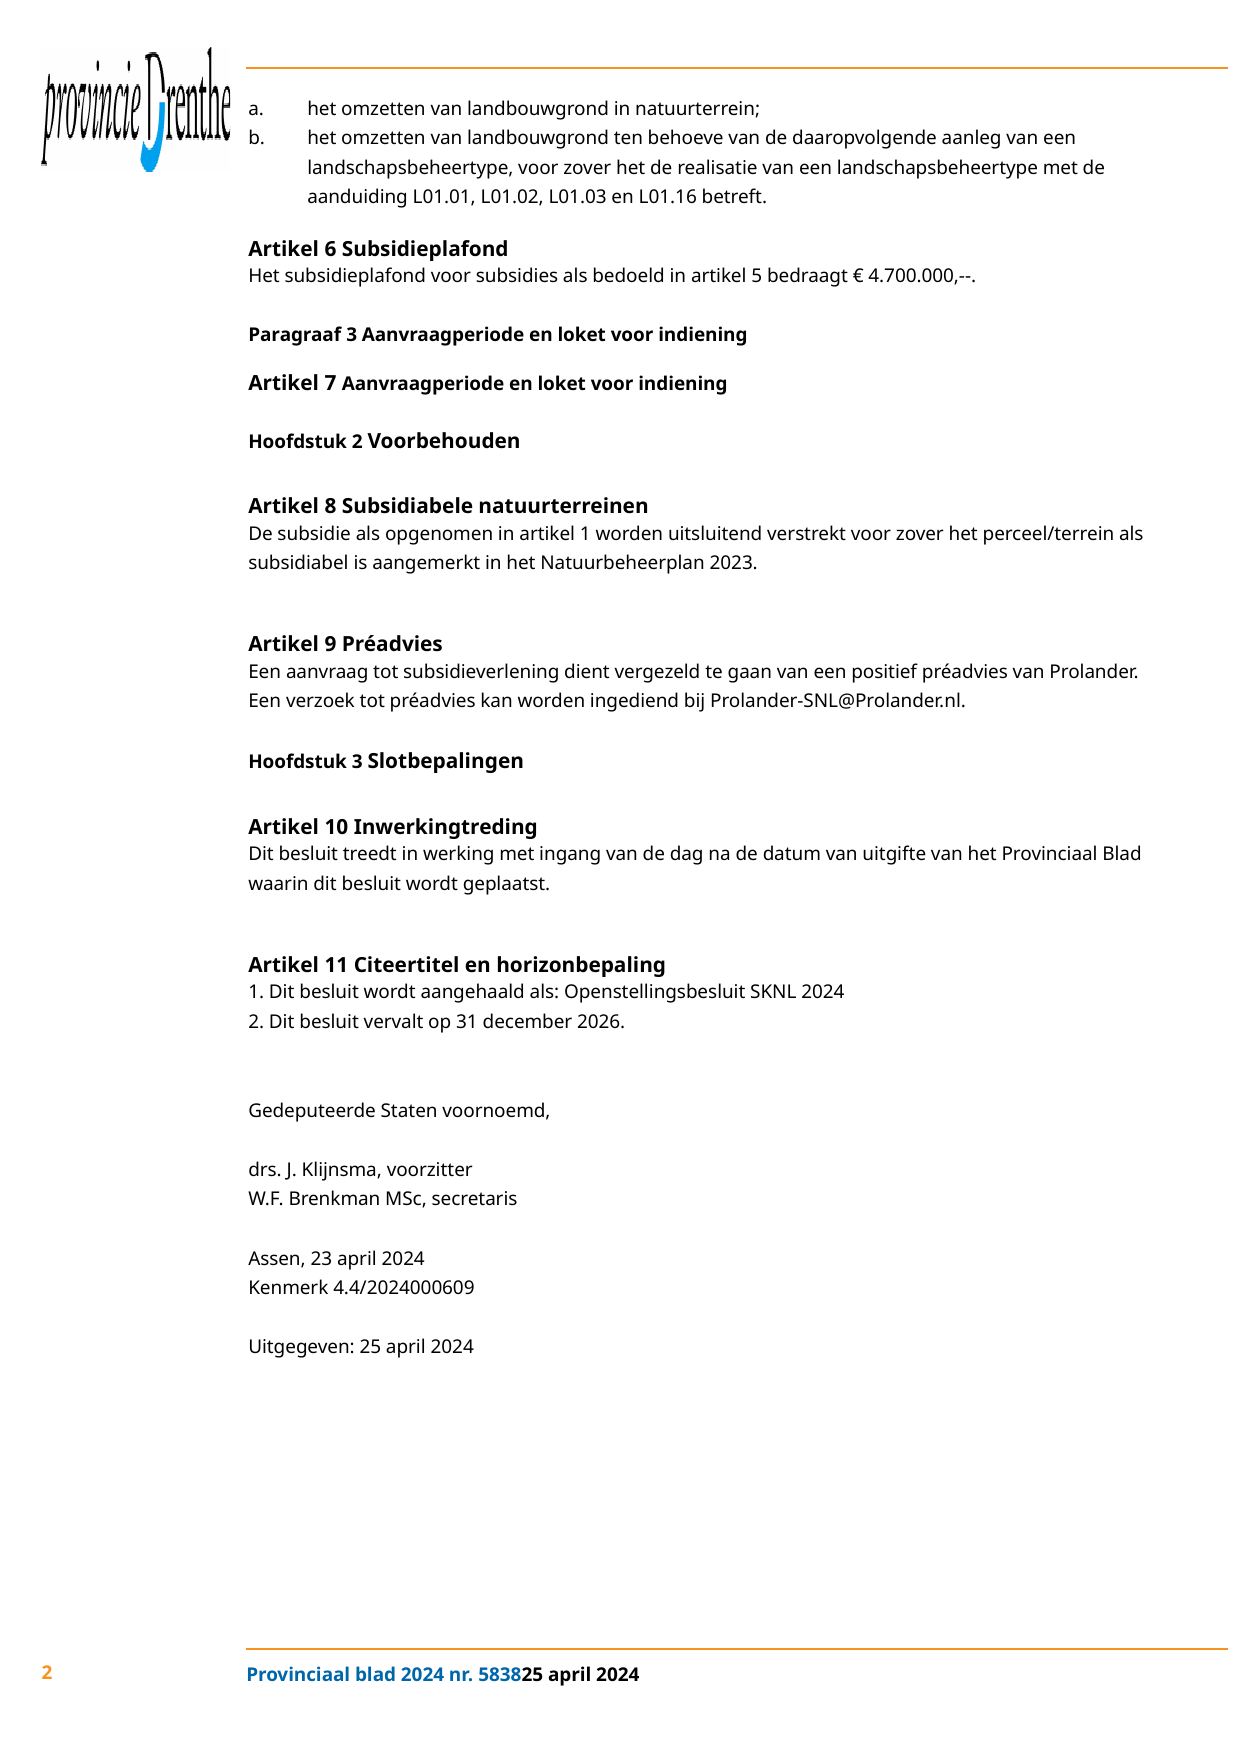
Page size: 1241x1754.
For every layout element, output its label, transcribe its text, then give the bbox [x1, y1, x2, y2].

text Gedeputeerde Staten voornoemd, [248, 1097, 1152, 1122]
text Hoofdstuk 2 Voorbehouden [248, 426, 1152, 454]
list het omzetten van landbouwgrond ten behoeve van de daaropvolgende aanleg van een landschapsbeheertype, voor zover het de realisatie van een landschapsbeheertype met de aanduiding L01.01, L01.02, L01.03 en L01.16 betreft. [248, 124, 1152, 209]
text Artikel 10 Inwerkingtreding [248, 812, 1152, 840]
text Kenmerk 4.4/2024000609 [248, 1274, 1152, 1300]
text De subsidie als opgenomen in artikel 1 worden uitsluitend verstrekt voor zover het perceel/terrein als subsidiabel is aangemerkt in het Natuurbeheerplan 2023. [248, 520, 1152, 575]
text Dit besluit treedt in werking met ingang van de dag na de datum van uitgifte van het Provinciaal Blad waarin dit besluit wordt geplaatst. [248, 840, 1152, 896]
text Het subsidieplafond voor subsidies als bedoeld in artikel 5 bedraagt € 4.700.000,--. [248, 262, 1152, 288]
text Artikel 11 Citeertitel en horizonbepaling [248, 950, 1152, 978]
text drs. J. Klijnsma, voorzitter [248, 1156, 1152, 1182]
text Artikel 7 Aanvraagperiode en loket voor indiening [248, 368, 1152, 397]
text Hoofdstuk 3 Slotbepalingen [248, 747, 1152, 775]
text Artikel 6 Subsidieplafond [248, 234, 1152, 262]
text Uitgegeven: 25 april 2024 [248, 1333, 1152, 1359]
text Assen, 23 april 2024 [248, 1245, 1152, 1270]
text 2. Dit besluit vervalt op 31 december 2026. [248, 1008, 1152, 1034]
list het omzetten van landbouwgrond in natuurterrein; [248, 95, 1152, 121]
text W.F. Brenkman MSc, secretaris [248, 1186, 1152, 1211]
text Artikel 8 Subsidiabele natuurterreinen [248, 491, 1152, 520]
text Paragraaf 3 Aanvraagperiode en loket voor indiening [248, 322, 1152, 347]
text Artikel 9 Préadvies [248, 629, 1152, 658]
text 1. Dit besluit wordt aangehaald als: Openstellingsbesluit SKNL 2024 [248, 978, 1152, 1004]
picture [41, 47, 231, 172]
text Een aanvraag tot subsidieverlening dient vergezeld te gaan van een positief préadvies van Prolander. Een verzoek tot préadvies kan worden ingediend bij Prolander-SNL@Prolander.nl. [248, 658, 1152, 713]
